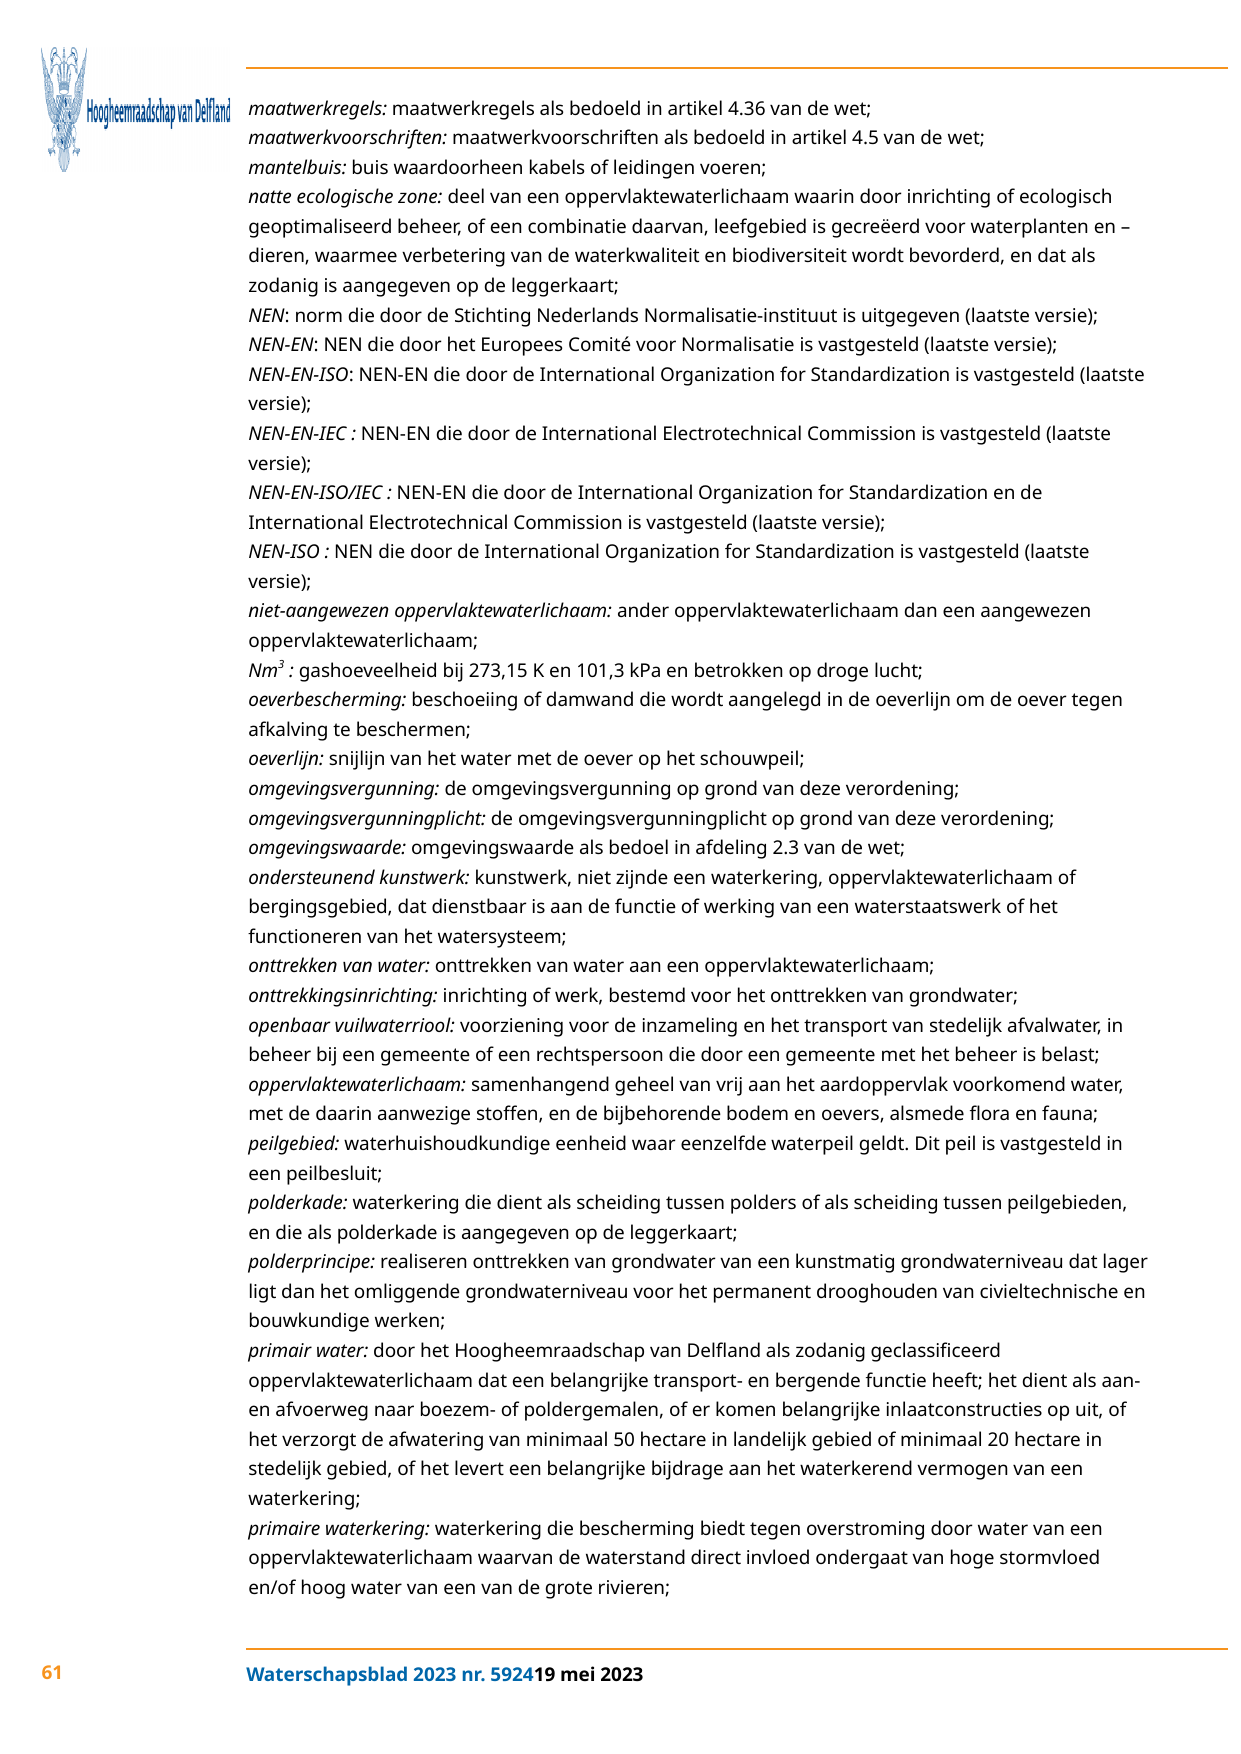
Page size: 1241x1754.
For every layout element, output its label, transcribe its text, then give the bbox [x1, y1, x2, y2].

text ondersteunend kunstwerk: kunstwerk, niet zijnde een waterkering, oppervlaktewaterlichaam of bergingsgebied, dat dienstbaar is aan de functie of werking van een waterstaatswerk of het functioneren van het watersysteem; [248, 864, 1152, 949]
text natte ecologische zone: deel van een oppervlaktewaterlichaam waarin door inrichting of ecologisch geoptimaliseerd beheer, of een combinatie daarvan, leefgebied is gecreëerd voor waterplanten en –dieren, waarmee verbetering van de waterkwaliteit en biodiversiteit wordt bevorderd, en dat als zodanig is aangegeven op de leggerkaart; [248, 183, 1152, 298]
text NEN-EN: NEN die door het Europees Comité voor Normalisatie is vastgesteld (laatste versie); [248, 331, 1152, 357]
text mantelbuis: buis waardoorheen kabels of leidingen voeren; [248, 154, 1152, 180]
text primair water: door het Hoogheemraadschap van Delfland als zodanig geclassificeerd oppervlaktewaterlichaam dat een belangrijke transport- en bergende functie heeft; het dient als aan- en afvoerweg naar boezem- of polder­gemalen, of er komen belangrijke inlaatconstructies op uit, of het verzorgt de afwatering van minimaal 50 hectare in landelijk gebied of minimaal 20 hectare in stedelijk gebied, of het levert een belangrijke bijdrage aan het waterkerend vermogen van een waterkering; [248, 1337, 1152, 1511]
text onttrekkingsinrichting: inrichting of werk, bestemd voor het onttrekken van grondwater; [248, 982, 1152, 1008]
text oppervlaktewaterlichaam: samenhangend geheel van vrij aan het aardoppervlak voorkomend water, met de daarin aanwezige stoffen, en de bijbehorende bodem en oevers, alsmede flora en fauna; [248, 1071, 1152, 1126]
text peilgebied: waterhuishoudkundige eenheid waar eenzelfde waterpeil geldt. Dit peil is vastgesteld in een peilbesluit; [248, 1130, 1152, 1186]
text maatwerkregels: maatwerkregels als bedoeld in artikel 4.36 van de wet; [248, 95, 1152, 121]
picture [41, 47, 231, 172]
text omgevingswaarde: omgevingswaarde als bedoel in afdeling 2.3 van de wet; [248, 834, 1152, 860]
text primaire waterkering: waterkering die bescherming biedt tegen overstroming door water van een oppervlaktewaterlichaam waarvan de waterstand direct invloed ondergaat van hoge stormvloed en/of hoog water van een van de grote rivieren; [248, 1515, 1152, 1600]
text niet-aangewezen oppervlaktewaterlichaam: ander oppervlaktewaterlichaam dan een aangewezen oppervlaktewaterlichaam; [248, 598, 1152, 653]
text oeverlijn: snijlijn van het water met de oever op het schouwpeil; [248, 746, 1152, 771]
text oeverbescherming: beschoeiing of damwand die wordt aangelegd in de oeverlijn om de oever tegen afkalving te beschermen; [248, 686, 1152, 742]
text NEN: norm die door de Stichting Nederlands Normalisatie-instituut is uitgegeven (laatste versie); [248, 302, 1152, 328]
text NEN-EN-ISO: NEN-EN die door de International Organization for Standardization is vastgesteld (laatste versie); [248, 361, 1152, 416]
text openbaar vuilwaterriool: voorziening voor de inzameling en het transport van stedelijk afvalwater, in beheer bij een gemeente of een rechtspersoon die door een gemeente met het beheer is belast; [248, 1012, 1152, 1067]
text onttrekken van water: onttrekken van water aan een oppervlaktewaterlichaam; [248, 953, 1152, 978]
text omgevingsvergunningplicht: de omgevingsvergunningplicht op grond van deze verordening; [248, 805, 1152, 831]
text NEN-EN-ISO/IEC : NEN-EN die door de International Organization for Standardization en de International Electrotechnical Commission is vastgesteld (laatste versie); [248, 479, 1152, 535]
text polderprincipe: realiseren onttrekken van grondwater van een kunstmatig grondwaterniveau dat lager ligt dan het omliggende grondwaterniveau voor het permanent drooghouden van civieltechnische en bouwkundige werken; [248, 1248, 1152, 1333]
text Nm3 : gashoeveelheid bij 273,15 K en 101,3 kPa en betrokken op droge lucht; [248, 657, 1152, 683]
text NEN-ISO : NEN die door de International Organization for Standardization is vastgesteld (laatste versie); [248, 538, 1152, 594]
text maatwerkvoorschriften: maatwerkvoorschriften als bedoeld in artikel 4.5 van de wet; [248, 124, 1152, 150]
text NEN-EN-IEC : NEN-EN die door de International Electrotechnical Commission is vastgesteld (laatste versie); [248, 420, 1152, 476]
text omgevingsvergunning: de omgevingsvergunning op grond van deze verordening; [248, 775, 1152, 801]
text polderkade: waterkering die dient als scheiding tussen polders of als scheiding tussen peilgebieden, en die als polderkade is aangegeven op de leggerkaart; [248, 1189, 1152, 1245]
